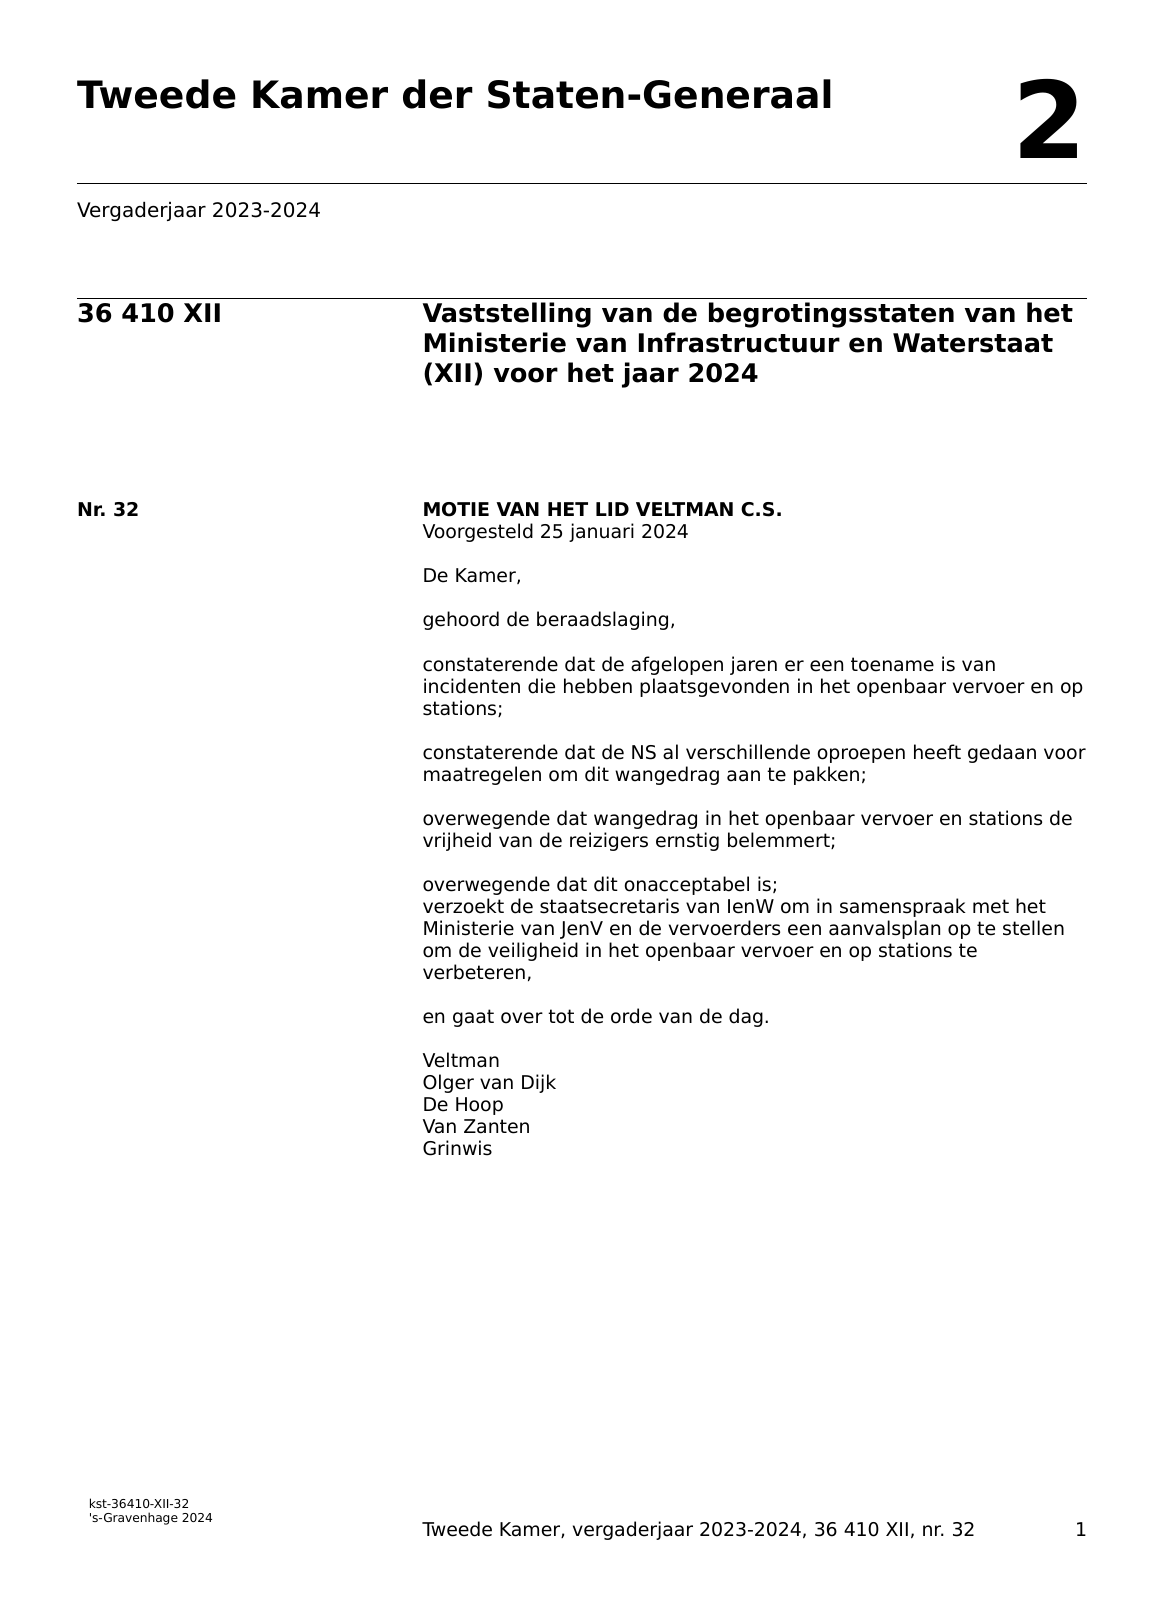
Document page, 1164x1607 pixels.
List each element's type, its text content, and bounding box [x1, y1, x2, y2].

text Olger van Dijk [422, 1072, 1087, 1094]
table_header Tweede Kamer der Staten-Generaal [77, 59, 886, 183]
text Van Zanten [422, 1116, 1087, 1138]
text constaterende dat de afgelopen jaren er een toename is van incidenten die hebben plaatsgevonden in het openbaar vervoer en op stations; [422, 653, 1087, 719]
text Veltman [422, 1050, 1087, 1072]
subtitle Nr. 32 MOTIE VAN HET LID VELTMAN C.S. [77, 499, 1087, 521]
text 's-Gravenhage 2024 [88, 1511, 323, 1525]
text overwegende dat wangedrag in het openbaar vervoer en stations de vrijheid van de reizigers ernstig belemmert; [422, 808, 1087, 852]
text Voorgesteld 25 januari 2024 [422, 521, 1087, 543]
text gehoord de beraadslaging, [422, 609, 1087, 631]
subtitle 36 410 XII Vaststelling van de begrotingsstaten van het Ministerie van Infrastructuur en Waterstaat (XII) voor het jaar 2024 [77, 299, 1087, 388]
table_cell Vergaderjaar 2023-2024 [77, 184, 1087, 298]
text en gaat over tot de orde van de dag. [422, 1006, 1087, 1028]
text De Kamer, [422, 565, 1087, 587]
text overwegende dat dit onacceptabel is; [422, 874, 1087, 896]
text De Hoop [422, 1094, 1087, 1116]
table_header 2 [886, 59, 1087, 183]
text constaterende dat de NS al verschillende oproepen heeft gedaan voor maatregelen om dit wangedrag aan te pakken; [422, 742, 1087, 786]
text verzoekt de staatsecretaris van IenW om in samenspraak met het Ministerie van JenV en de vervoerders een aanvalsplan op te stellen om de veiligheid in het openbaar vervoer en op stations te verbeteren, [422, 896, 1087, 984]
text kst-36410-XII-32 [88, 1497, 323, 1511]
text Grinwis [422, 1138, 1087, 1160]
